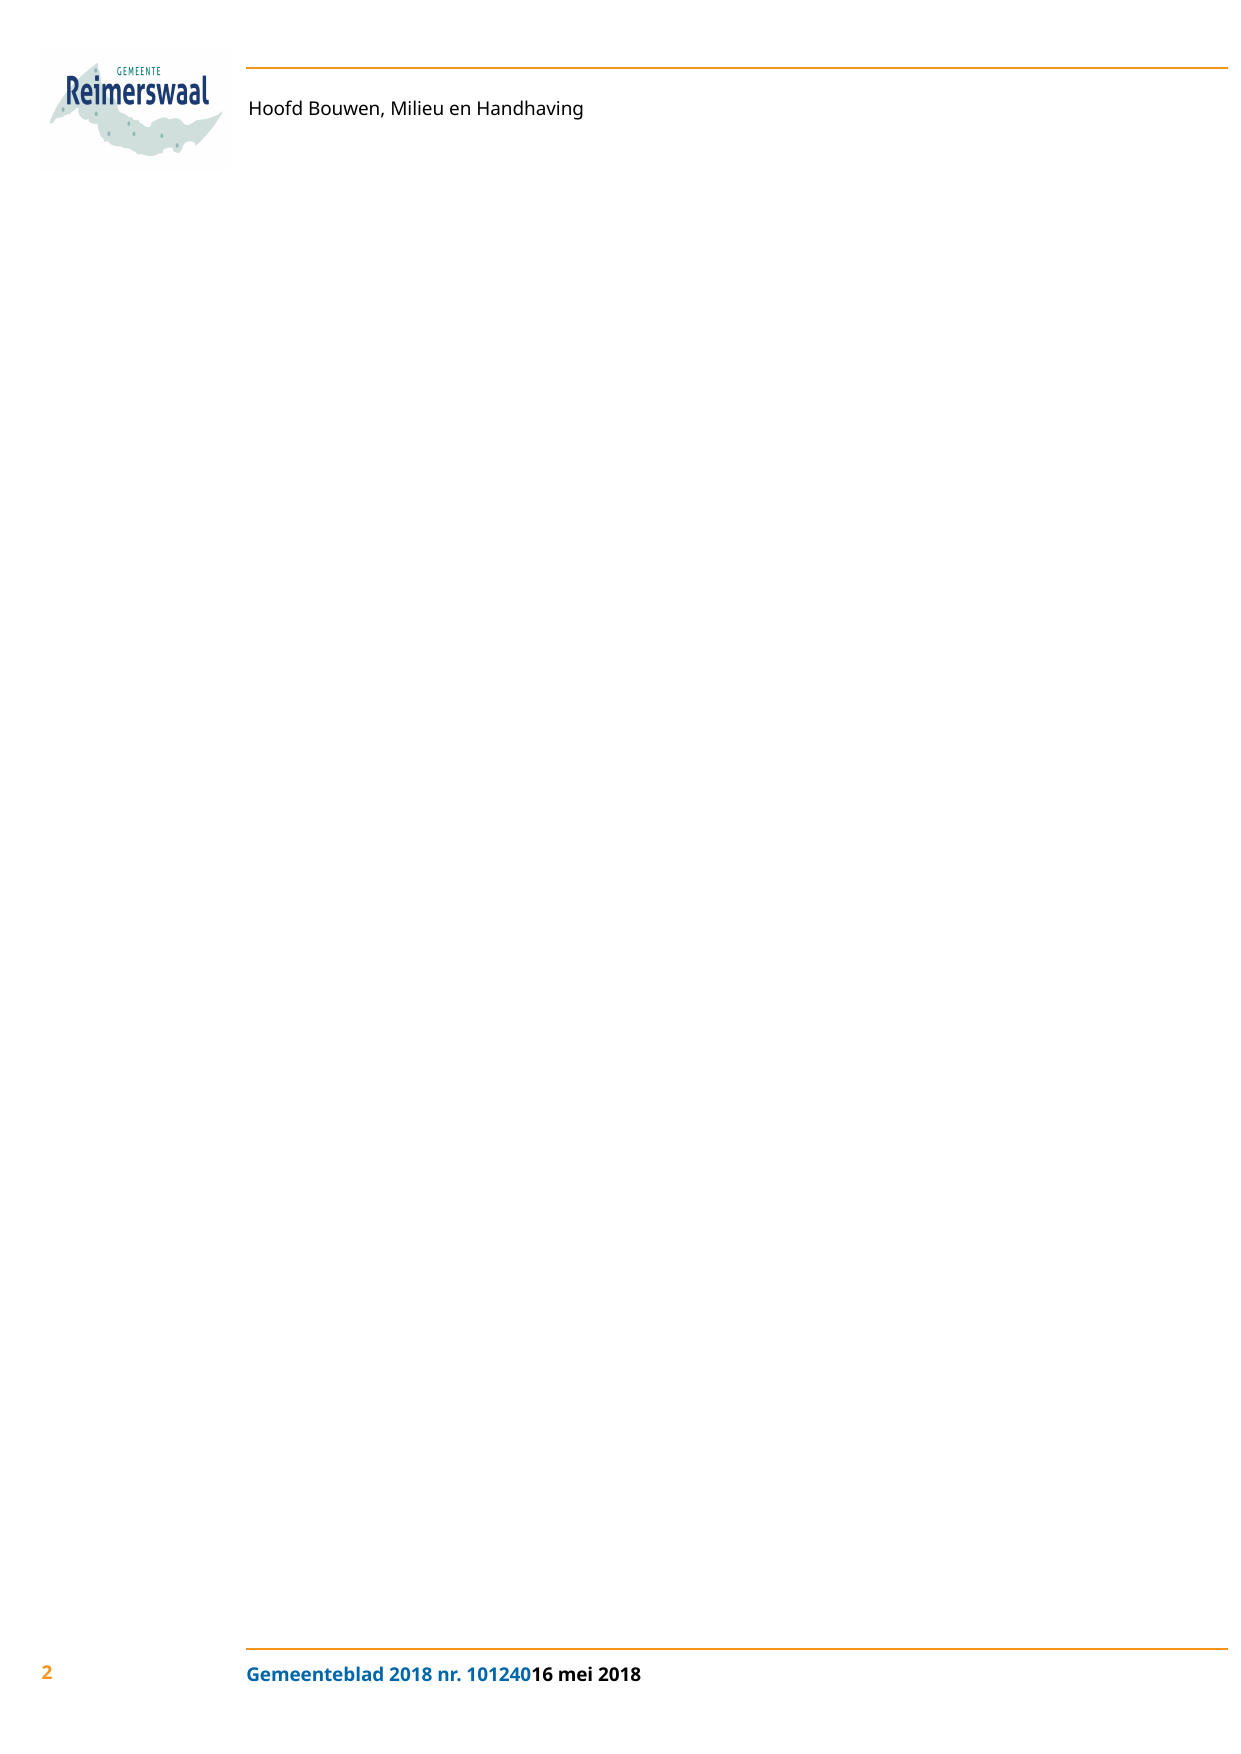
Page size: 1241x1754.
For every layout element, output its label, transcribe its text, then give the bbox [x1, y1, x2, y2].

picture [41, 47, 231, 172]
text Hoofd Bouwen, Milieu en Handhaving [248, 95, 1152, 121]
